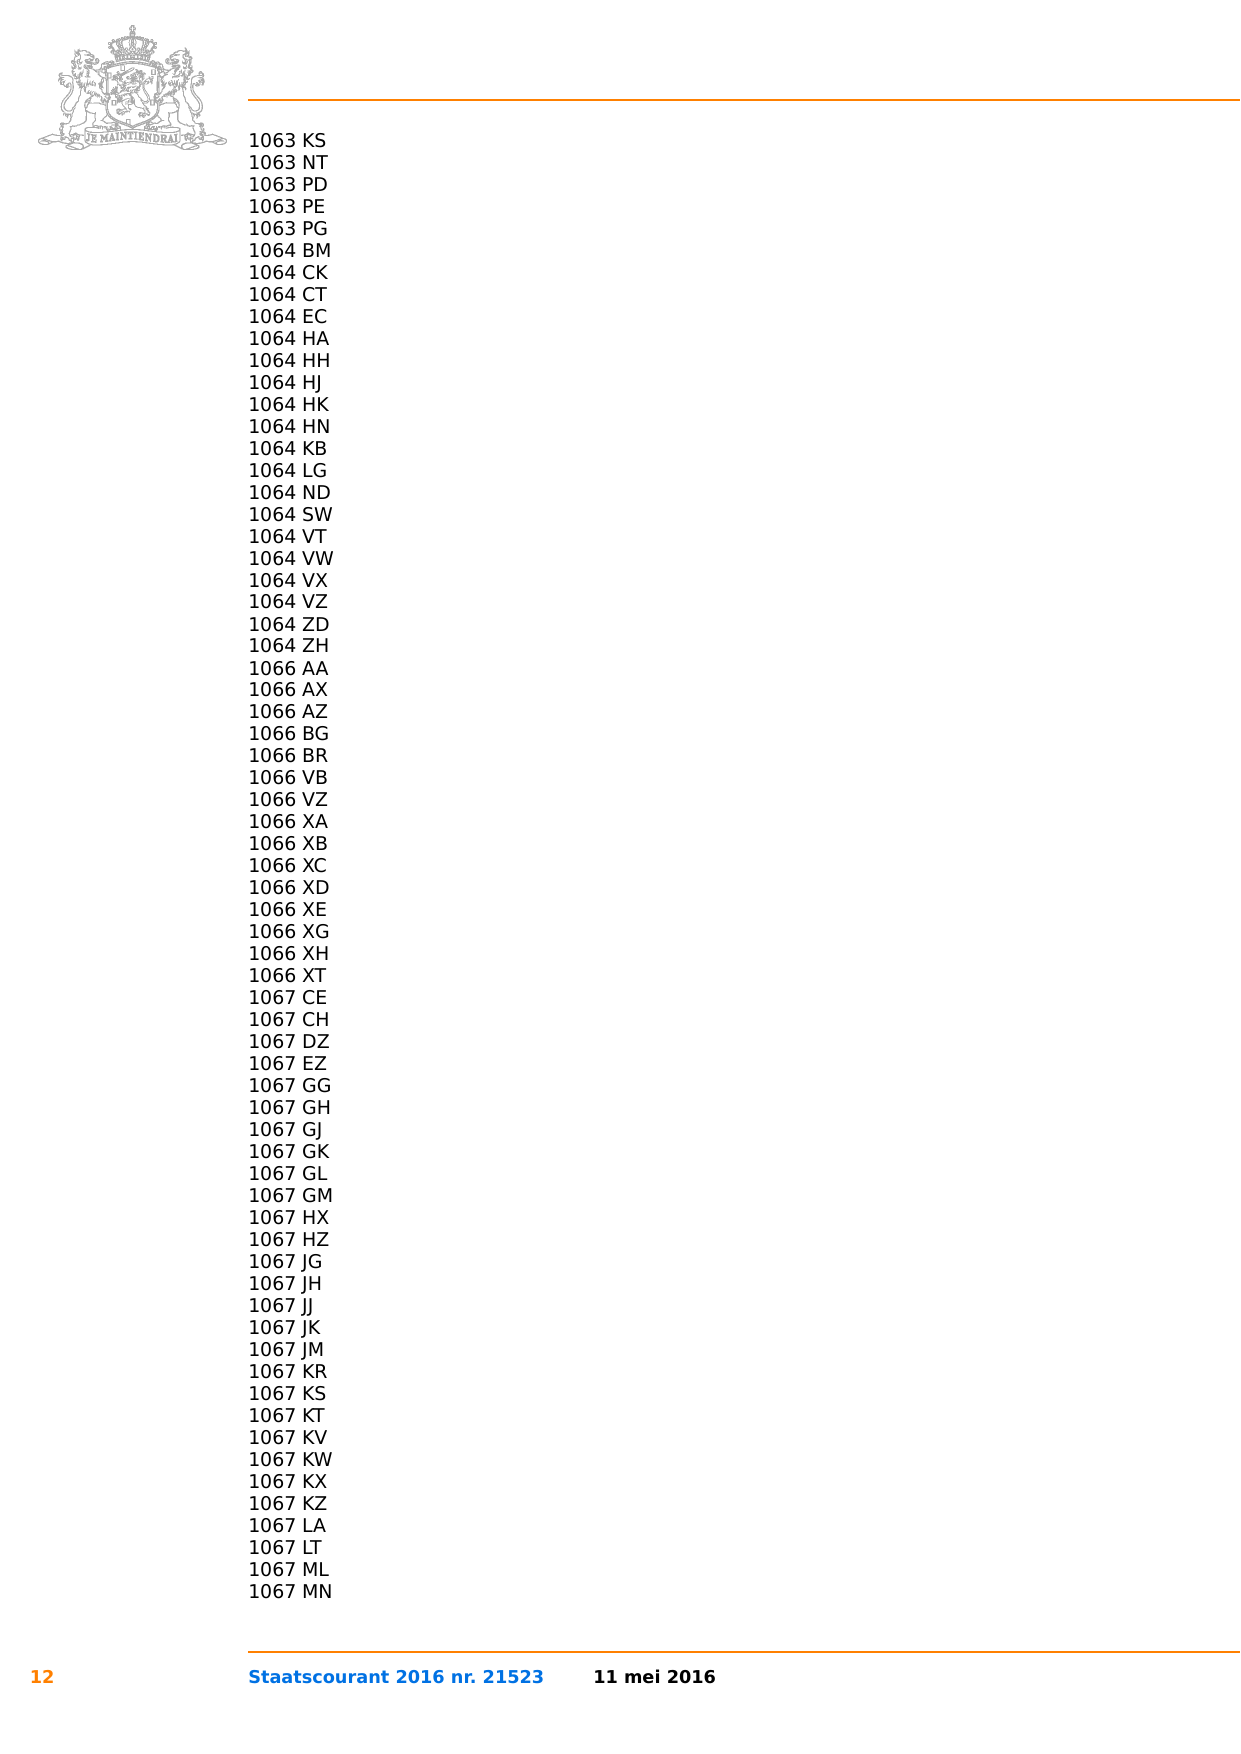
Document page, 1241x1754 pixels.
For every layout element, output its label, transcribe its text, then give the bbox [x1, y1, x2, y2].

text 1067 GH [248, 1097, 1163, 1119]
text 1067 GM [248, 1185, 1163, 1207]
picture [38, 25, 227, 150]
text 1066 VB [248, 767, 1163, 789]
text 1066 VZ [248, 789, 1163, 811]
text 1064 HN [248, 416, 1163, 438]
text 1066 XD [248, 877, 1163, 899]
text 1067 MN [248, 1581, 1163, 1602]
text 1064 HH [248, 350, 1163, 372]
text 1066 XE [248, 899, 1163, 921]
text 1064 ZD [248, 613, 1163, 635]
text 1067 HZ [248, 1229, 1163, 1251]
text 1067 GG [248, 1075, 1163, 1097]
text 1067 KR [248, 1361, 1163, 1383]
text 1067 KZ [248, 1493, 1163, 1514]
text 1064 ZH [248, 635, 1163, 657]
text 1067 JH [248, 1273, 1163, 1295]
text 1067 GK [248, 1141, 1163, 1163]
text 1066 BR [248, 745, 1163, 767]
text 1067 CE [248, 987, 1163, 1009]
text 1067 JJ [248, 1295, 1163, 1317]
text 1064 HJ [248, 372, 1163, 394]
text 1064 CK [248, 262, 1163, 284]
text 1067 HX [248, 1207, 1163, 1229]
text 1064 SW [248, 503, 1163, 526]
text 1066 XA [248, 811, 1163, 833]
text 1067 JG [248, 1251, 1163, 1273]
text 1064 CT [248, 284, 1163, 306]
text 1064 LG [248, 459, 1163, 482]
text 1066 AX [248, 679, 1163, 701]
text 1067 GL [248, 1163, 1163, 1185]
text 1066 XG [248, 921, 1163, 943]
text 1063 PD [248, 174, 1163, 196]
text 1067 KX [248, 1471, 1163, 1493]
text 1067 LT [248, 1537, 1163, 1558]
text 1063 NT [248, 152, 1163, 174]
text 1067 GJ [248, 1119, 1163, 1141]
text 1066 AA [248, 657, 1163, 679]
text 1066 BG [248, 723, 1163, 745]
text 1067 DZ [248, 1031, 1163, 1053]
text 1064 VX [248, 569, 1163, 591]
text 1067 KS [248, 1383, 1163, 1405]
text 1064 HK [248, 394, 1163, 416]
text 1067 EZ [248, 1053, 1163, 1075]
text 1064 HA [248, 328, 1163, 350]
text 1066 XT [248, 965, 1163, 987]
text 1067 CH [248, 1009, 1163, 1031]
text 1064 VT [248, 526, 1163, 547]
text 1067 KT [248, 1405, 1163, 1427]
text 1066 XH [248, 943, 1163, 965]
text 1067 JK [248, 1317, 1163, 1339]
text 1066 AZ [248, 701, 1163, 723]
text 1067 LA [248, 1514, 1163, 1537]
text 1064 VW [248, 547, 1163, 569]
text 1064 ND [248, 482, 1163, 503]
text 1064 BM [248, 240, 1163, 262]
text 1067 ML [248, 1558, 1163, 1581]
text 1064 KB [248, 438, 1163, 459]
text 1066 XB [248, 833, 1163, 855]
text 1063 PG [248, 218, 1163, 240]
text 1067 KW [248, 1449, 1163, 1471]
text 1064 EC [248, 306, 1163, 328]
text 1066 XC [248, 855, 1163, 877]
text 1063 PE [248, 196, 1163, 218]
text 1067 JM [248, 1339, 1163, 1361]
text 1063 KS [248, 130, 1163, 152]
text 1067 KV [248, 1427, 1163, 1449]
text 1064 VZ [248, 591, 1163, 613]
